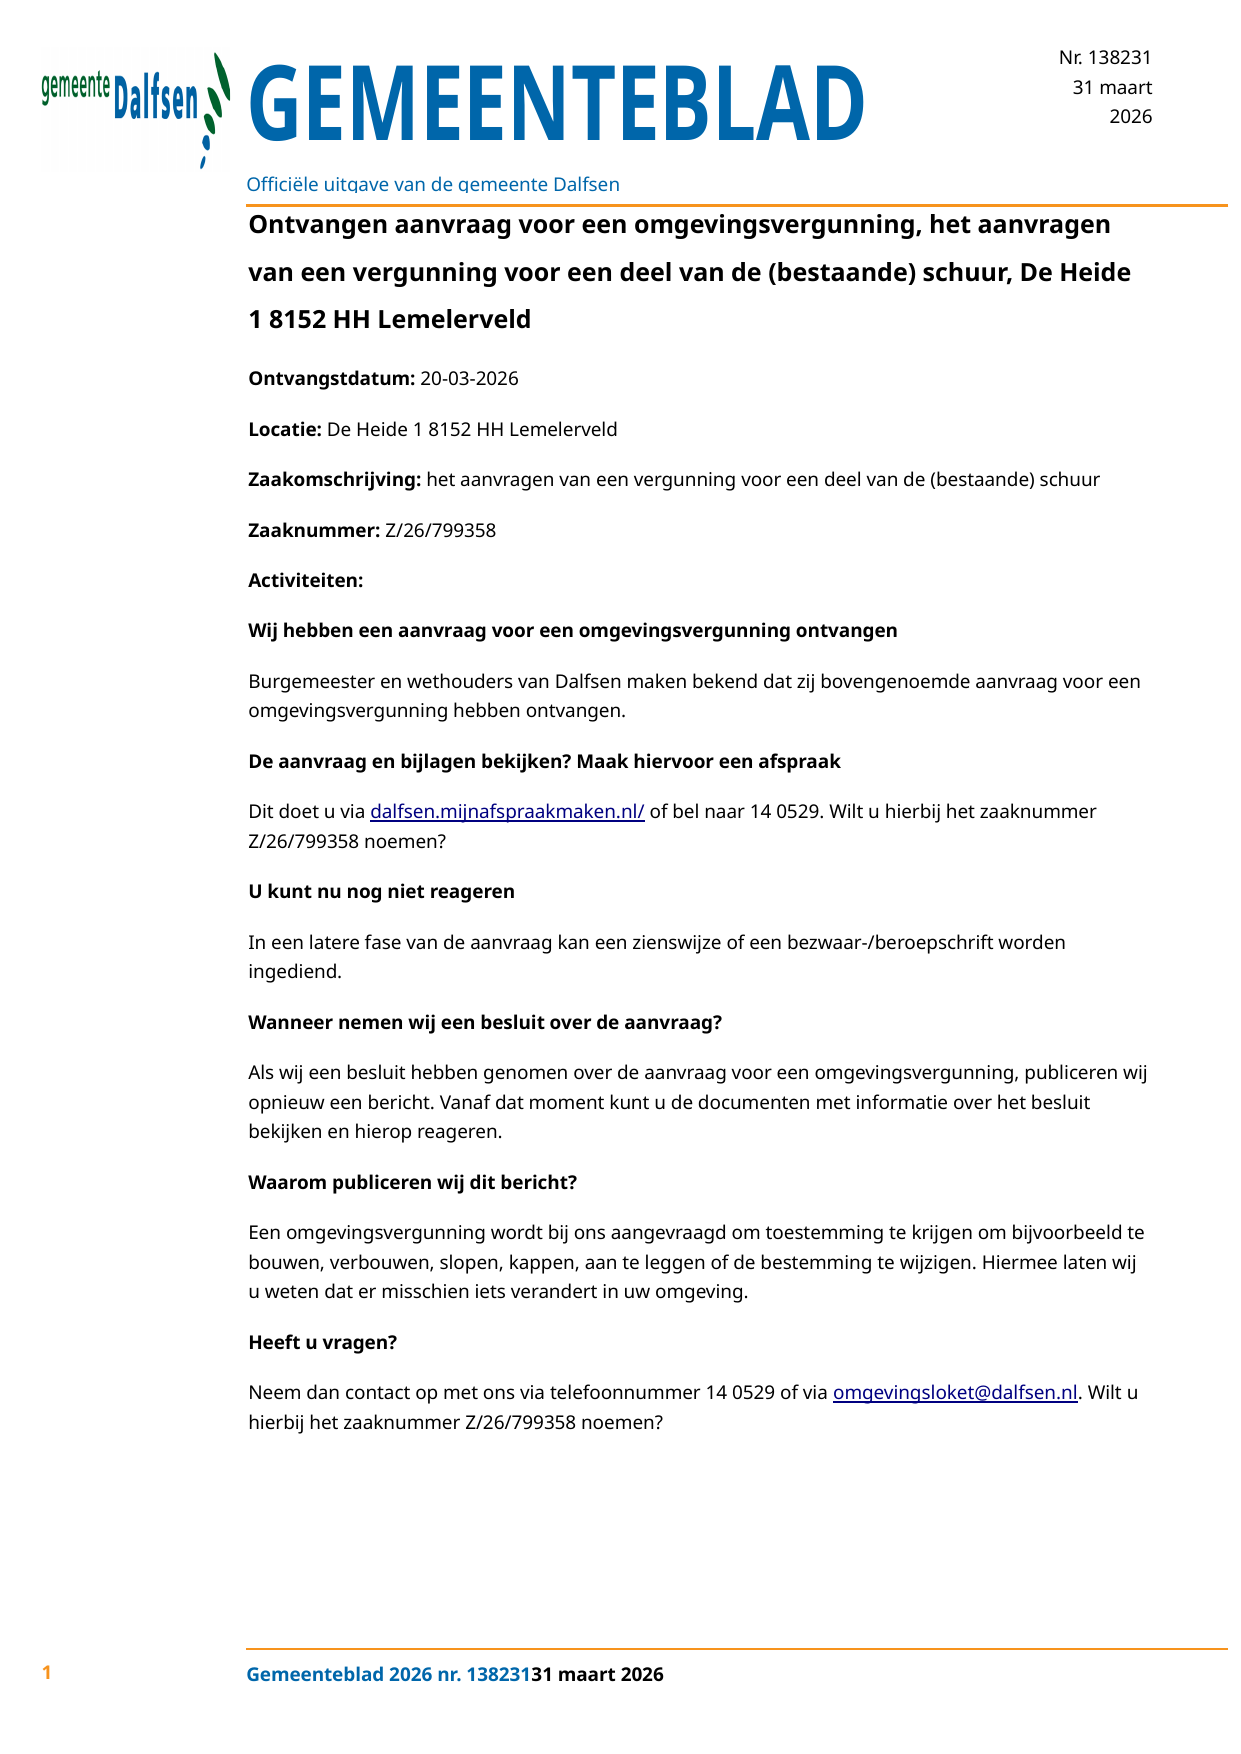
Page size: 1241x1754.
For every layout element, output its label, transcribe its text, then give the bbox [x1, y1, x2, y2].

text Activiteiten: [248, 567, 1152, 593]
text Heeft u vragen? [248, 1329, 1152, 1354]
text Zaaknummer: Z/26/799358 [248, 517, 1152, 542]
text De aanvraag en bijlagen bekijken? Maak hiervoor een afspraak [248, 748, 1152, 774]
text Een omgevingsvergunning wordt bij ons aangevraagd om toestemming te krijgen om bijvoorbeeld te bouwen, verbouwen, slopen, kappen, aan te leggen of de bestemming te wijzigen. Hiermee laten wij u weten dat er misschien iets verandert in uw omgeving. [248, 1219, 1152, 1304]
text Wij hebben een aanvraag voor een omgevingsvergunning ontvangen [248, 618, 1152, 643]
text Wanneer nemen wij een besluit over de aanvraag? [248, 1009, 1152, 1034]
text Neem dan contact op met ons via telefoonnummer 14 0529 of via omgevingsloket@dalfsen.nl. Wilt u hierbij het zaaknummer Z/26/799358 noemen? [248, 1379, 1152, 1434]
picture [41, 47, 231, 172]
text Waarom publiceren wij dit bericht? [248, 1169, 1152, 1194]
text Als wij een besluit hebben genomen over de aanvraag voor een omgevingsvergunning, publiceren wij opnieuw een bericht. Vanaf dat moment kunt u de documenten met informatie over het besluit bekijken en hierop reageren. [248, 1059, 1152, 1144]
text In een latere fase van de aanvraag kan een zienswijze of een bezwaar-/beroepschrift worden ingediend. [248, 929, 1152, 984]
text U kunt nu nog niet reageren [248, 878, 1152, 904]
text Burgemeester en wethouders van Dalfsen maken bekend dat zij bovengenoemde aanvraag voor een omgevingsvergunning hebben ontvangen. [248, 668, 1152, 723]
text Locatie: De Heide 1 8152 HH Lemelerveld [248, 416, 1152, 442]
text Ontvangstdatum: 20-03-2026 [248, 366, 1152, 391]
text Dit doet u via dalfsen.mijnafspraakmaken.nl/ of bel naar 14 0529. Wilt u hierbij het zaaknummer Z/26/799358 noemen? [248, 798, 1152, 854]
text Ontvangen aanvraag voor een omgevingsvergunning, het aanvragen van een vergunning voor een deel van de (bestaande) schuur, De Heide 1 8152 HH Lemelerveld [248, 207, 1152, 336]
text Zaakomschrijving: het aanvragen van een vergunning voor een deel van de (bestaande) schuur [248, 466, 1152, 492]
